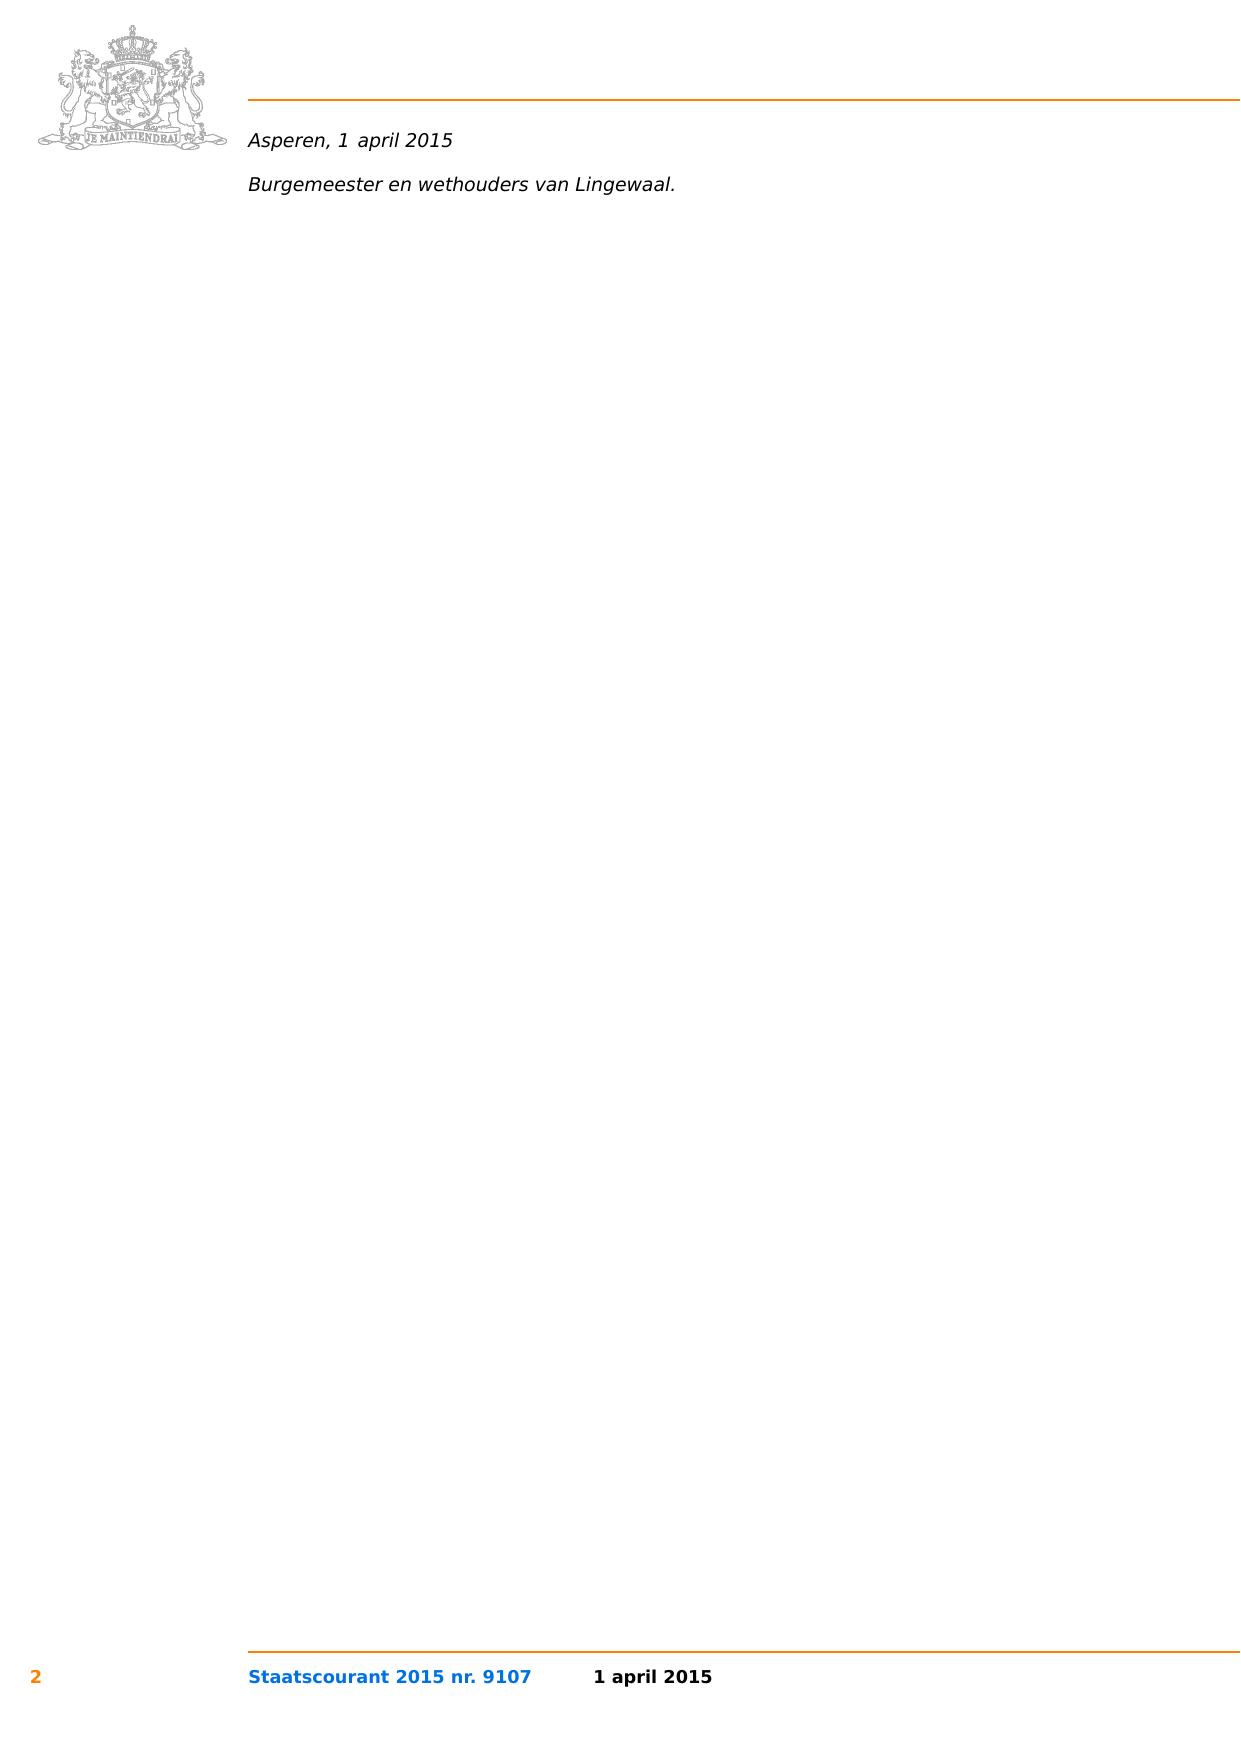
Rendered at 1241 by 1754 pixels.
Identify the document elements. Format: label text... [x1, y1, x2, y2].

text Burgemeester en wethouders van Lingewaal. [248, 174, 1163, 196]
text Asperen, 1 april 2015 [248, 130, 1163, 152]
picture [38, 25, 227, 150]
